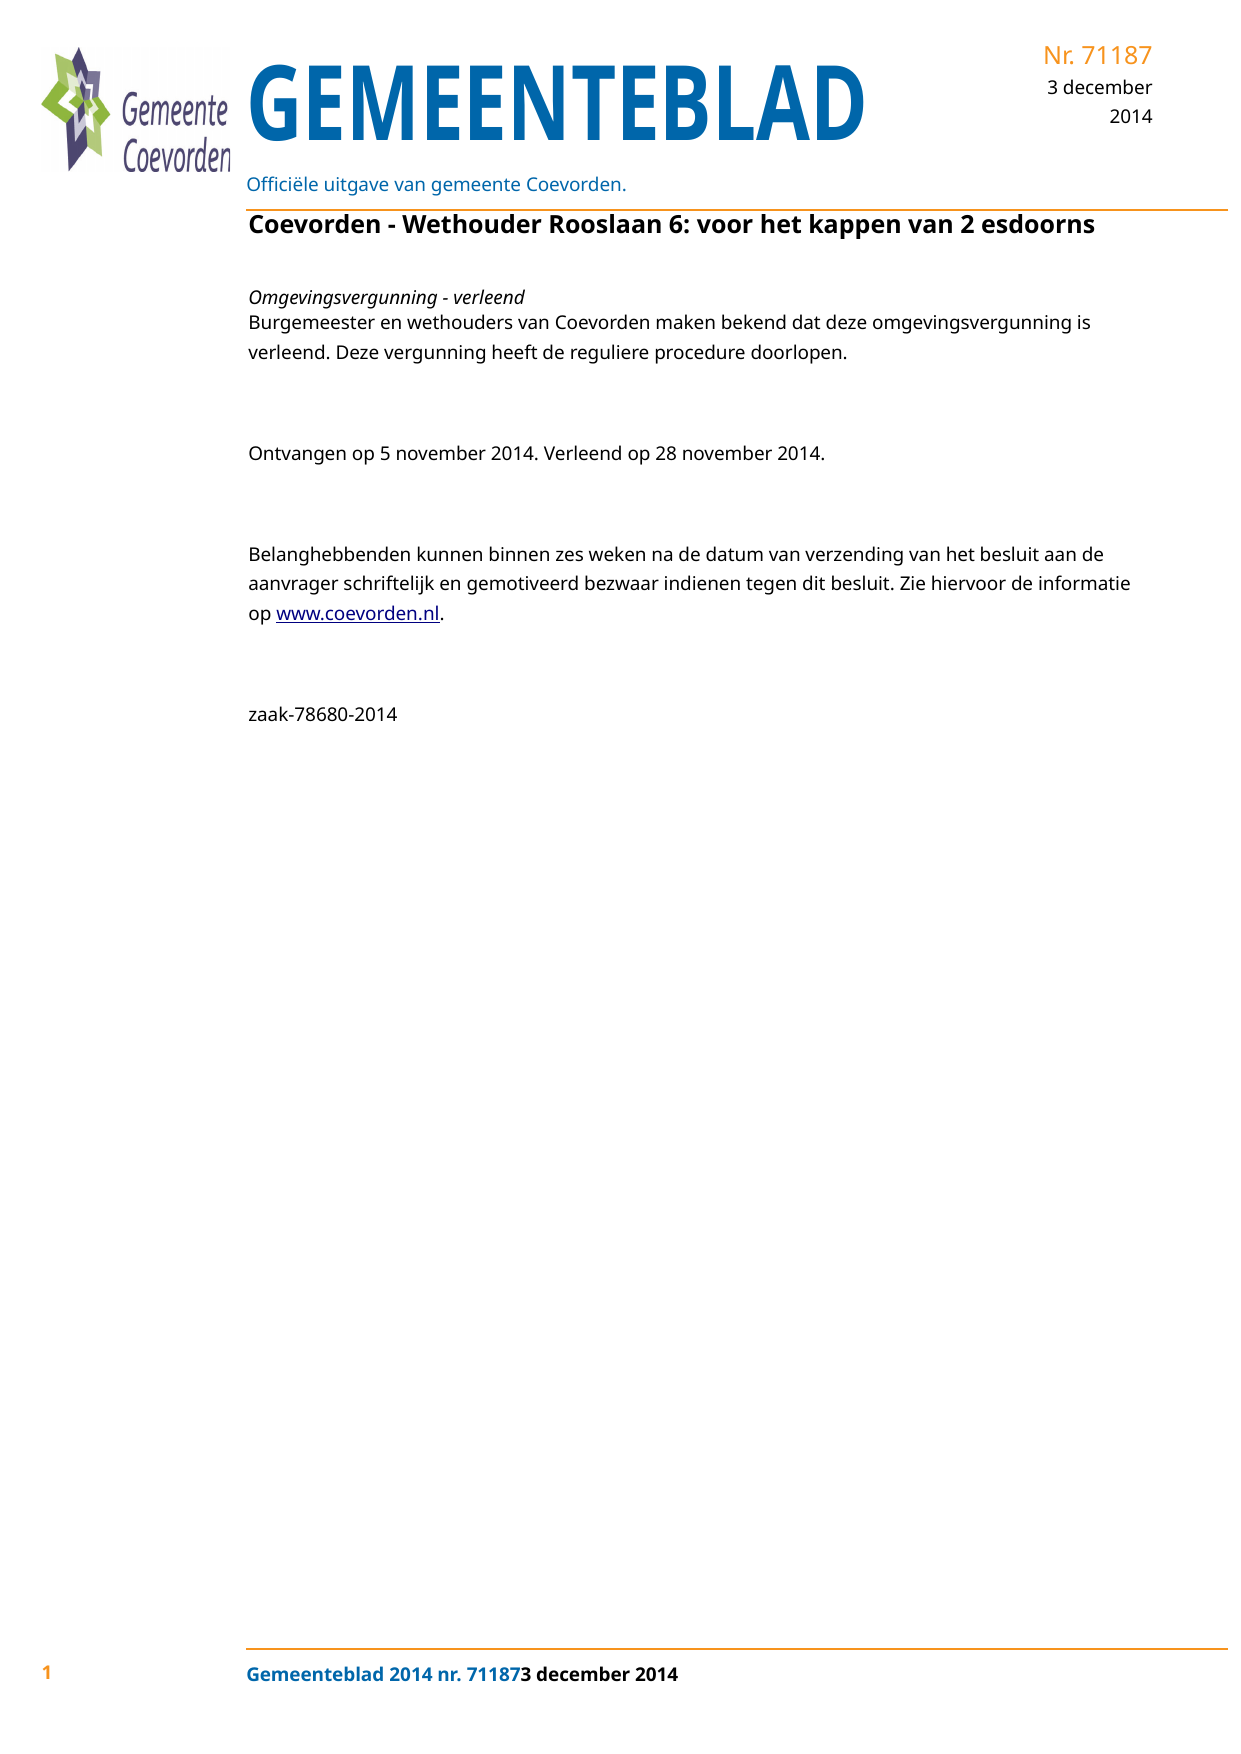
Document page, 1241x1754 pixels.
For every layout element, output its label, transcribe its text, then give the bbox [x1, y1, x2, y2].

text Coevorden - Wethouder Rooslaan 6: voor het kappen van 2 esdoorns [248, 211, 1152, 241]
text zaak-78680-2014 [248, 701, 1152, 727]
text Ontvangen op 5 november 2014. Verleend op 28 november 2014. [248, 440, 1152, 466]
text Burgemeester en wethouders van Coevorden maken bekend dat deze omgevingsvergunning is verleend. Deze vergunning heeft de reguliere procedure doorlopen. [248, 309, 1152, 365]
picture [41, 47, 231, 172]
text Belanghebbenden kunnen binnen zes weken na de datum van verzending van het besluit aan de aanvrager schriftelijk en gemotiveerd bezwaar indienen tegen dit besluit. Zie hiervoor de informatie op www.coevorden.nl. [248, 541, 1152, 626]
text Omgevingsvergunning - verleend [248, 284, 1152, 309]
